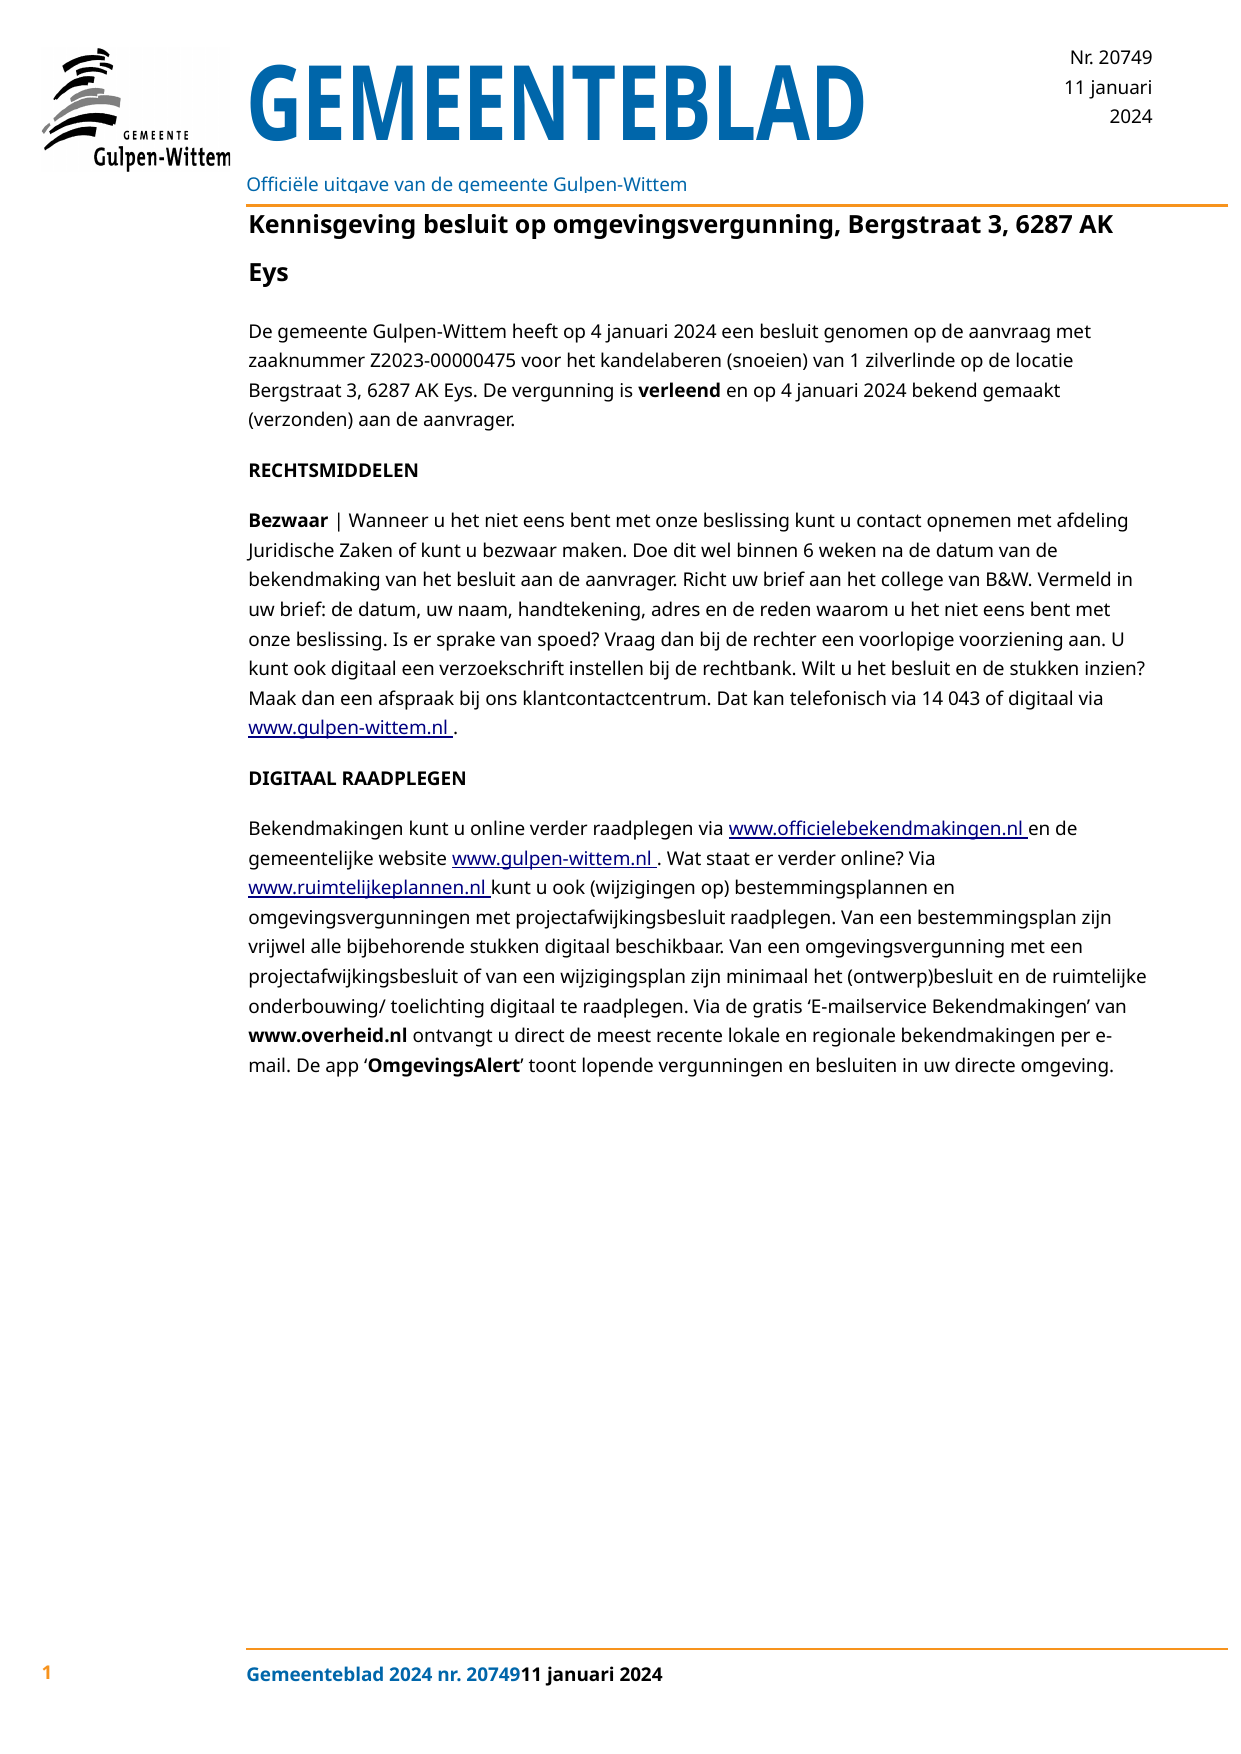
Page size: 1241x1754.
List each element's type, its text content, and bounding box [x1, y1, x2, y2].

text Bekendmakingen kunt u online verder raadplegen via www.officielebekendmakingen.nl en de gemeentelijke website www.gulpen-wittem.nl . Wat staat er verder online? Via www.ruimtelijkeplannen.nl kunt u ook (wijzigingen op) bestemmingsplannen en omgevingsvergunningen met projectafwijkingsbesluit raadplegen. Van een bestemmingsplan zijn vrijwel alle bijbehorende stukken digitaal beschikbaar. Van een omgevingsvergunning met een projectafwijkingsbesluit of van een wijzigingsplan zijn minimaal het (ontwerp)besluit en de ruimtelijke onderbouwing/ toelichting digitaal te raadplegen. Via de gratis ‘E-mailservice Bekendmakingen’ van www.overheid.nl ontvangt u direct de meest recente lokale en regionale bekendmakingen per e-mail. De app ‘OmgevingsAlert’ toont lopende vergunningen en besluiten in uw directe omgeving. [248, 815, 1152, 1078]
text Kennisgeving besluit op omgevingsvergunning, Bergstraat 3, 6287 AK Eys [248, 207, 1152, 288]
text De gemeente Gulpen-Wittem heeft op 4 januari 2024 een besluit genomen op de aanvraag met zaaknummer Z2023-00000475 voor het kandelaberen (snoeien) van 1 zilverlinde op de locatie Bergstraat 3, 6287 AK Eys. De vergunning is verleend en op 4 januari 2024 bekend gemaakt (verzonden) aan de aanvrager. [248, 318, 1152, 432]
text RECHTSMIDDELEN [248, 457, 1152, 483]
picture [41, 47, 231, 172]
text DIGITAAL RAADPLEGEN [248, 765, 1152, 791]
text Bezwaar | Wanneer u het niet eens bent met onze beslissing kunt u contact opnemen met afdeling Juridische Zaken of kunt u bezwaar maken. Doe dit wel binnen 6 weken na de datum van de bekendmaking van het besluit aan de aanvrager. Richt uw brief aan het college van B&W. Vermeld in uw brief: de datum, uw naam, handtekening, adres en de reden waarom u het niet eens bent met onze beslissing. Is er sprake van spoed? Vraag dan bij de rechter een voorlopige voorziening aan. U kunt ook digitaal een verzoekschrift instellen bij de rechtbank. Wilt u het besluit en de stukken inzien? Maak dan een afspraak bij ons klantcontactcentrum. Dat kan telefonisch via 14 043 of digitaal via www.gulpen-wittem.nl . [248, 507, 1152, 740]
